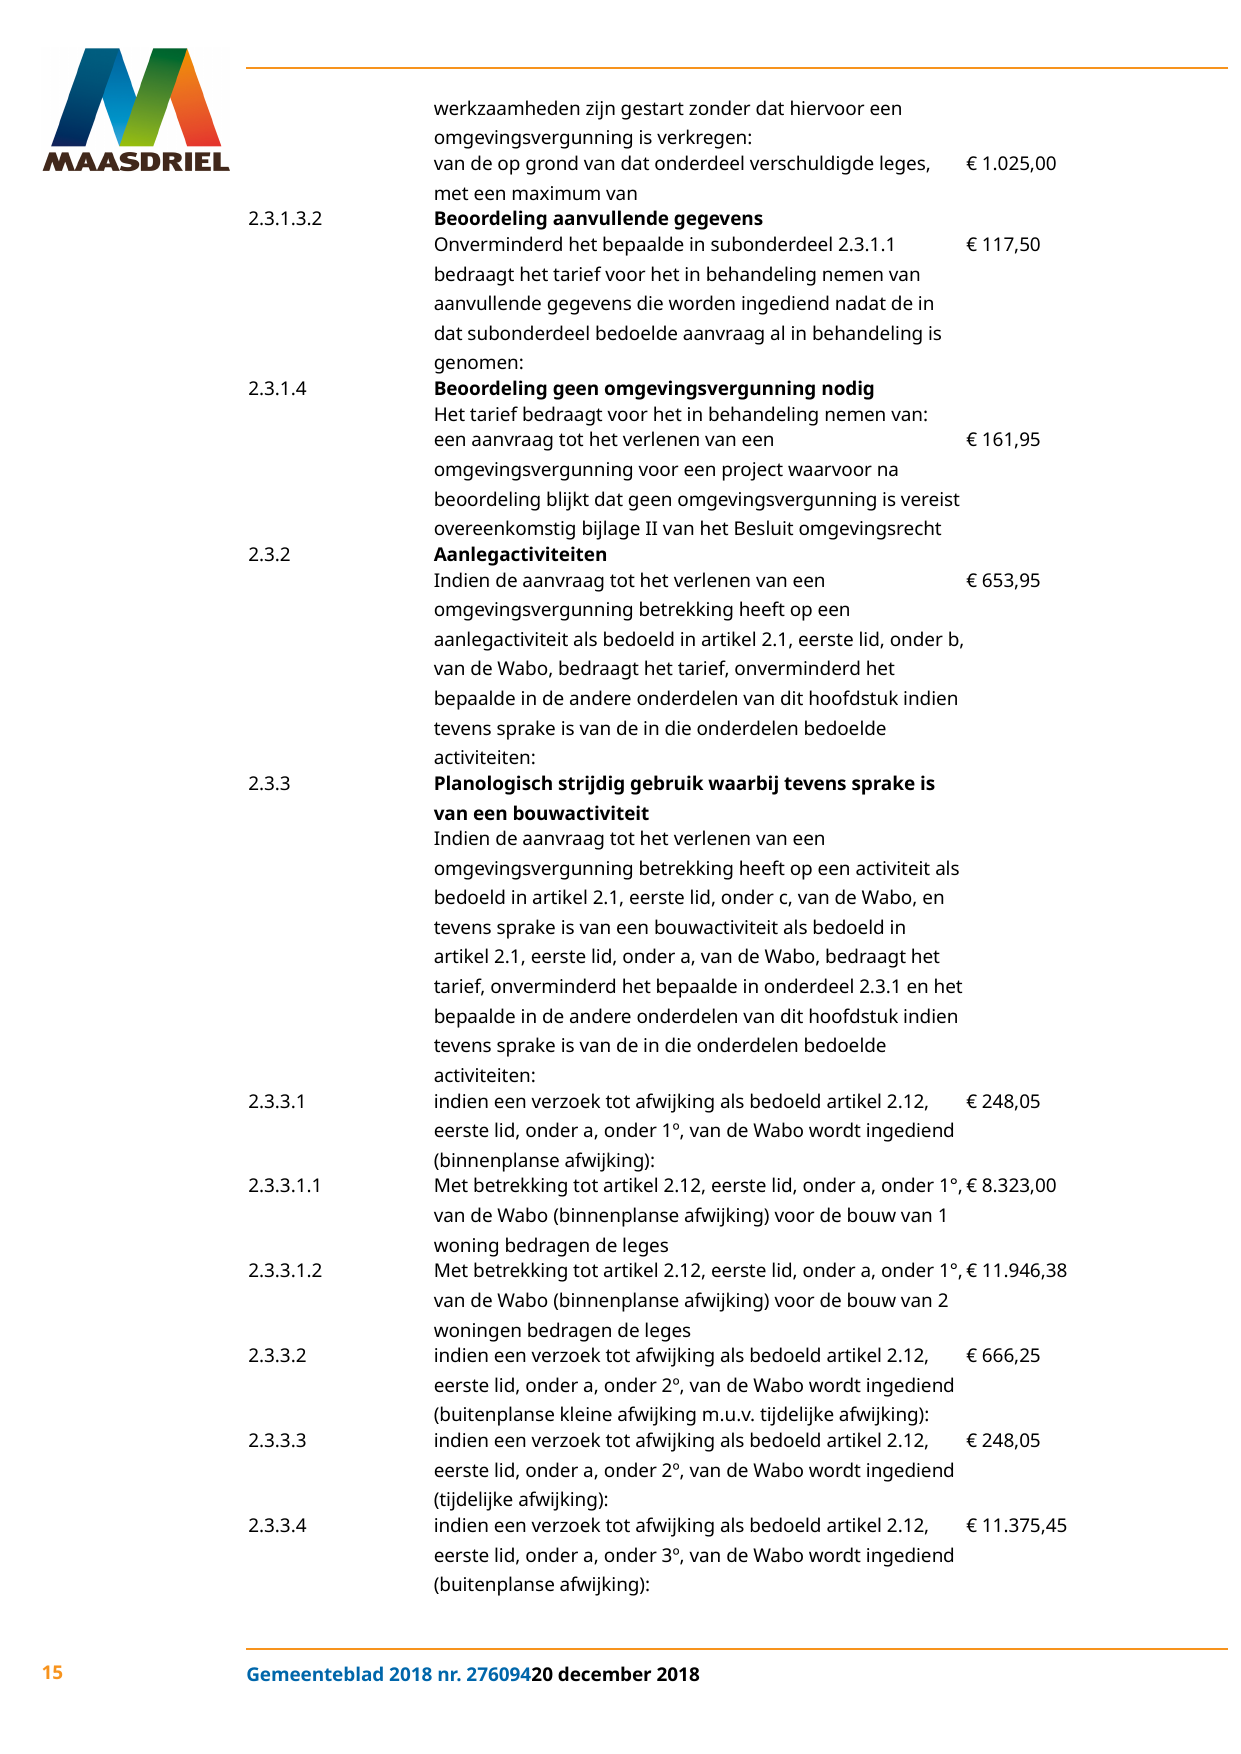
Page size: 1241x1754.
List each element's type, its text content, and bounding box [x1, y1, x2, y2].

table_cell 2.3.3.3 [248, 1428, 433, 1512]
table_cell indien een verzoek tot afwijking als bedoeld artikel 2.12, eerste lid, onder a, onder 1º, van de Wabo wordt ingediend (binnenplanse afwijking): [434, 1088, 966, 1173]
table_cell [248, 567, 433, 770]
table_cell [248, 825, 433, 1088]
table_cell [248, 427, 433, 541]
table_cell Het tarief bedraagt voor het in behandeling nemen van: [434, 401, 966, 427]
table_cell € 666,25 [966, 1343, 1152, 1427]
table_cell [966, 205, 1152, 231]
table_cell € 653,95 [966, 567, 1152, 770]
table_cell indien een verzoek tot afwijking als bedoeld artikel 2.12, eerste lid, onder a, onder 2º, van de Wabo wordt ingediend (tijdelijke afwijking): [434, 1428, 966, 1512]
table_cell indien een verzoek tot afwijking als bedoeld artikel 2.12, eerste lid, onder a, onder 2º, van de Wabo wordt ingediend (buitenplanse kleine afwijking m.u.v. tijdelijke afwijking): [434, 1343, 966, 1427]
table_cell indien een verzoek tot afwijking als bedoeld artikel 2.12, eerste lid, onder a, onder 3º, van de Wabo wordt ingediend (buitenplanse afwijking): [434, 1512, 966, 1597]
table_cell € 1.025,00 [966, 150, 1152, 205]
table_cell van de op grond van dat onderdeel verschuldigde leges, met een maximum van [434, 150, 966, 205]
table_cell 2.3.3.4 [248, 1512, 433, 1597]
picture [41, 47, 231, 172]
table_cell [248, 150, 433, 205]
table_cell 2.3.3.1.1 [248, 1173, 433, 1258]
table_cell 2.3.1.4 [248, 375, 433, 401]
table_cell € 161,95 [966, 427, 1152, 541]
table_cell werkzaamheden zijn gestart zonder dat hiervoor een omgevingsvergunning is verkregen: [434, 95, 966, 150]
table_cell [966, 375, 1152, 401]
table_cell [248, 95, 433, 150]
table_cell [966, 825, 1152, 1088]
table_cell Aanlegactiviteiten [434, 541, 966, 567]
table_cell een aanvraag tot het verlenen van een omgevingsvergunning voor een project waarvoor na beoordeling blijkt dat geen omgevingsvergunning is vereist overeenkomstig bijlage II van het Besluit omgevingsrecht [434, 427, 966, 541]
table_cell 2.3.3 [248, 770, 433, 825]
table_cell Planologisch strijdig gebruik waarbij tevens sprake is van een bouwactiviteit [434, 770, 966, 825]
table_cell [966, 401, 1152, 427]
table_cell [966, 770, 1152, 825]
table_cell € 117,50 [966, 231, 1152, 375]
table_cell 2.3.2 [248, 541, 433, 567]
table_cell € 248,05 [966, 1428, 1152, 1512]
table_cell Indien de aanvraag tot het verlenen van een omgevingsvergunning betrekking heeft op een aanlegactiviteit als bedoeld in artikel 2.1, eerste lid, onder b, van de Wabo, bedraagt het tarief, onverminderd het bepaalde in de andere onderdelen van dit hoofdstuk indien tevens sprake is van de in die onderdelen bedoelde activiteiten: [434, 567, 966, 770]
table_cell [966, 95, 1152, 150]
table_cell 2.3.1.3.2 [248, 205, 433, 231]
table_cell [248, 231, 433, 375]
table_cell € 248,05 [966, 1088, 1152, 1173]
table_cell Met betrekking tot artikel 2.12, eerste lid, onder a, onder 1°, van de Wabo (binnenplanse afwijking) voor de bouw van 1 woning bedragen de leges [434, 1173, 966, 1258]
table_cell [966, 541, 1152, 567]
table_cell 2.3.3.1.2 [248, 1258, 433, 1342]
table_cell Onverminderd het bepaalde in subonderdeel 2.3.1.1 bedraagt het tarief voor het in behandeling nemen van aanvullende gegevens die worden ingediend nadat de in dat subonderdeel bedoelde aanvraag al in behandeling is genomen: [434, 231, 966, 375]
table_cell Beoordeling geen omgevingsvergunning nodig [434, 375, 966, 401]
table_cell € 8.323,00 [966, 1173, 1152, 1258]
table_cell [248, 401, 433, 427]
table_cell Met betrekking tot artikel 2.12, eerste lid, onder a, onder 1°, van de Wabo (binnenplanse afwijking) voor de bouw van 2 woningen bedragen de leges [434, 1258, 966, 1342]
table_cell 2.3.3.1 [248, 1088, 433, 1173]
table_cell € 11.946,38 [966, 1258, 1152, 1342]
table_cell Beoordeling aanvullende gegevens [434, 205, 966, 231]
table_cell Indien de aanvraag tot het verlenen van een omgevingsvergunning betrekking heeft op een activiteit als bedoeld in artikel 2.1, eerste lid, onder c, van de Wabo, en tevens sprake is van een bouwactiviteit als bedoeld in artikel 2.1, eerste lid, onder a, van de Wabo, bedraagt het tarief, onverminderd het bepaalde in onderdeel 2.3.1 en het bepaalde in de andere onderdelen van dit hoofdstuk indien tevens sprake is van de in die onderdelen bedoelde activiteiten: [434, 825, 966, 1088]
table_cell 2.3.3.2 [248, 1343, 433, 1427]
table_cell € 11.375,45 [966, 1512, 1152, 1597]
